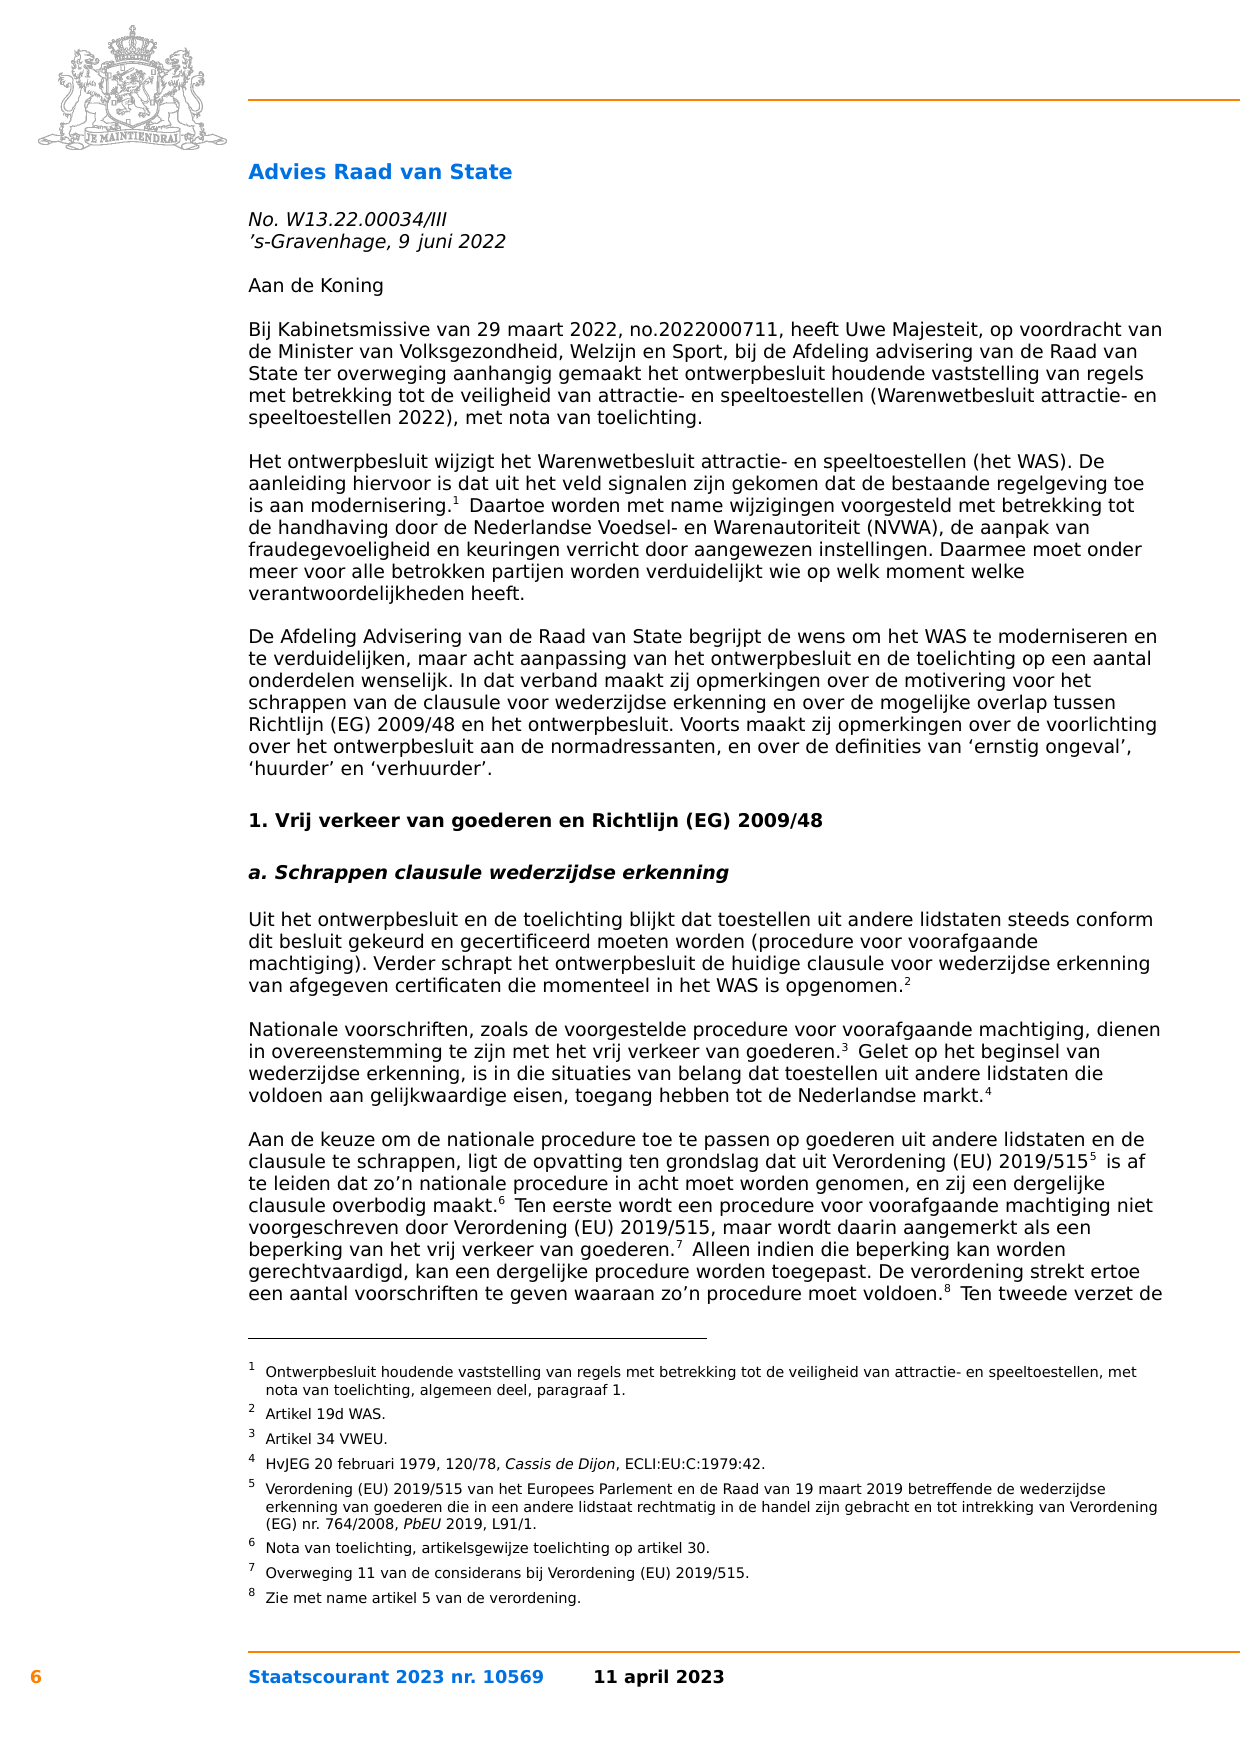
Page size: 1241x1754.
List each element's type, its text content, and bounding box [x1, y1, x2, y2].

text Aan de keuze om de nationale procedure toe te passen op goederen uit andere lidstaten en de clausule te schrappen, ligt de opvatting ten grondslag dat uit Verordening (EU) 2019/515 is af te leiden dat zo’n nationale procedure in acht moet worden genomen, en zij een dergelijke clausule overbodig maakt. Ten eerste wordt een procedure voor voorafgaande machtiging niet voorgeschreven door Verordening (EU) 2019/515, maar wordt daarin aangemerkt als een beperking van het vrij verkeer van goederen. Alleen indien die beperking kan worden gerechtvaardigd, kan een dergelijke procedure worden toegepast. De verordening strekt ertoe een aantal voorschriften te geven waaraan zo’n procedure moet voldoen. Ten tweede verzet de [248, 1129, 1163, 1304]
text Nationale voorschriften, zoals de voorgestelde procedure voor voorafgaande machtiging, dienen in overeenstemming te zijn met het vrij verkeer van goederen. Gelet op het beginsel van wederzijdse erkenning, is in die situaties van belang dat toestellen uit andere lidstaten die voldoen aan gelijkwaardige eisen, toegang hebben tot de Nederlandse markt. [248, 1019, 1163, 1107]
subtitle Advies Raad van State [248, 160, 1163, 184]
text Het ontwerpbesluit wijzigt het Warenwetbesluit attractie- en speeltoestellen (het WAS). De aanleiding hiervoor is dat uit het veld signalen zijn gekomen dat de bestaande regelgeving toe is aan modernisering. Daartoe worden met name wijzigingen voorgesteld met betrekking tot de handhaving door de Nederlandse Voedsel- en Warenautoriteit (NVWA), de aanpak van fraudegevoeligheid en keuringen verricht door aangewezen instellingen. Daarmee moet onder meer voor alle betrokken partijen worden verduidelijkt wie op welk moment welke verantwoordelijkheden heeft. [248, 451, 1163, 604]
text Artikel 34 VWEU. [248, 1427, 1163, 1449]
text Ontwerpbesluit houdende vaststelling van regels met betrekking tot de veiligheid van attractie- en speeltoestellen, met nota van toelichting, algemeen deel, paragraaf 1. [248, 1360, 1163, 1399]
text HvJEG 20 februari 1979, 120/78, Cassis de Dijon, ECLI:EU:C:1979:42. [248, 1452, 1163, 1474]
subtitle a. Schrappen clausule wederzijdse erkenning [248, 862, 1163, 884]
text Nota van toelichting, artikelsgewijze toelichting op artikel 30. [248, 1536, 1163, 1558]
text Artikel 19d WAS. [248, 1402, 1163, 1424]
text Zie met name artikel 5 van de verordening. [248, 1586, 1163, 1608]
text Aan de Koning [248, 275, 1163, 297]
text ’s-Gravenhage, 9 juni 2022 [248, 231, 1163, 253]
text Verordening (EU) 2019/515 van het Europees Parlement en de Raad van 19 maart 2019 betreffende de wederzijdse erkenning van goederen die in een andere lidstaat rechtmatig in de handel zijn gebracht en tot intrekking van Verordening (EG) nr. 764/2008, PbEU 2019, L91/1. [248, 1477, 1163, 1533]
text No. W13.22.00034/III [248, 209, 1163, 231]
text Uit het ontwerpbesluit en de toelichting blijkt dat toestellen uit andere lidstaten steeds conform dit besluit gekeurd en gecertificeerd moeten worden (procedure voor voorafgaande machtiging). Verder schrapt het ontwerpbesluit de huidige clausule voor wederzijdse erkenning van afgegeven certificaten die momenteel in het WAS is opgenomen. [248, 909, 1163, 997]
text Bij Kabinetsmissive van 29 maart 2022, no.2022000711, heeft Uwe Majesteit, op voordracht van de Minister van Volksgezondheid, Welzijn en Sport, bij de Afdeling advisering van de Raad van State ter overweging aanhangig gemaakt het ontwerpbesluit houdende vaststelling van regels met betrekking tot de veiligheid van attractie- en speeltoestellen (Warenwetbesluit attractie- en speeltoestellen 2022), met nota van toelichting. [248, 319, 1163, 429]
text Overweging 11 van de considerans bij Verordening (EU) 2019/515. [248, 1561, 1163, 1583]
text De Afdeling Advisering van de Raad van State begrijpt de wens om het WAS te moderniseren en te verduidelijken, maar acht aanpassing van het ontwerpbesluit en de toelichting op een aantal onderdelen wenselijk. In dat verband maakt zij opmerkingen over de motivering voor het schrappen van de clausule voor wederzijdse erkenning en over de mogelijke overlap tussen Richtlijn (EG) 2009/48 en het ontwerpbesluit. Voorts maakt zij opmerkingen over de voorlichting over het ontwerpbesluit aan de normadressanten, en over de definities van ‘ernstig ongeval’, ‘huurder’ en ‘verhuurder’. [248, 626, 1163, 780]
subtitle 1. Vrij verkeer van goederen en Richtlijn (EG) 2009/48 [248, 810, 1163, 832]
picture [38, 25, 227, 150]
